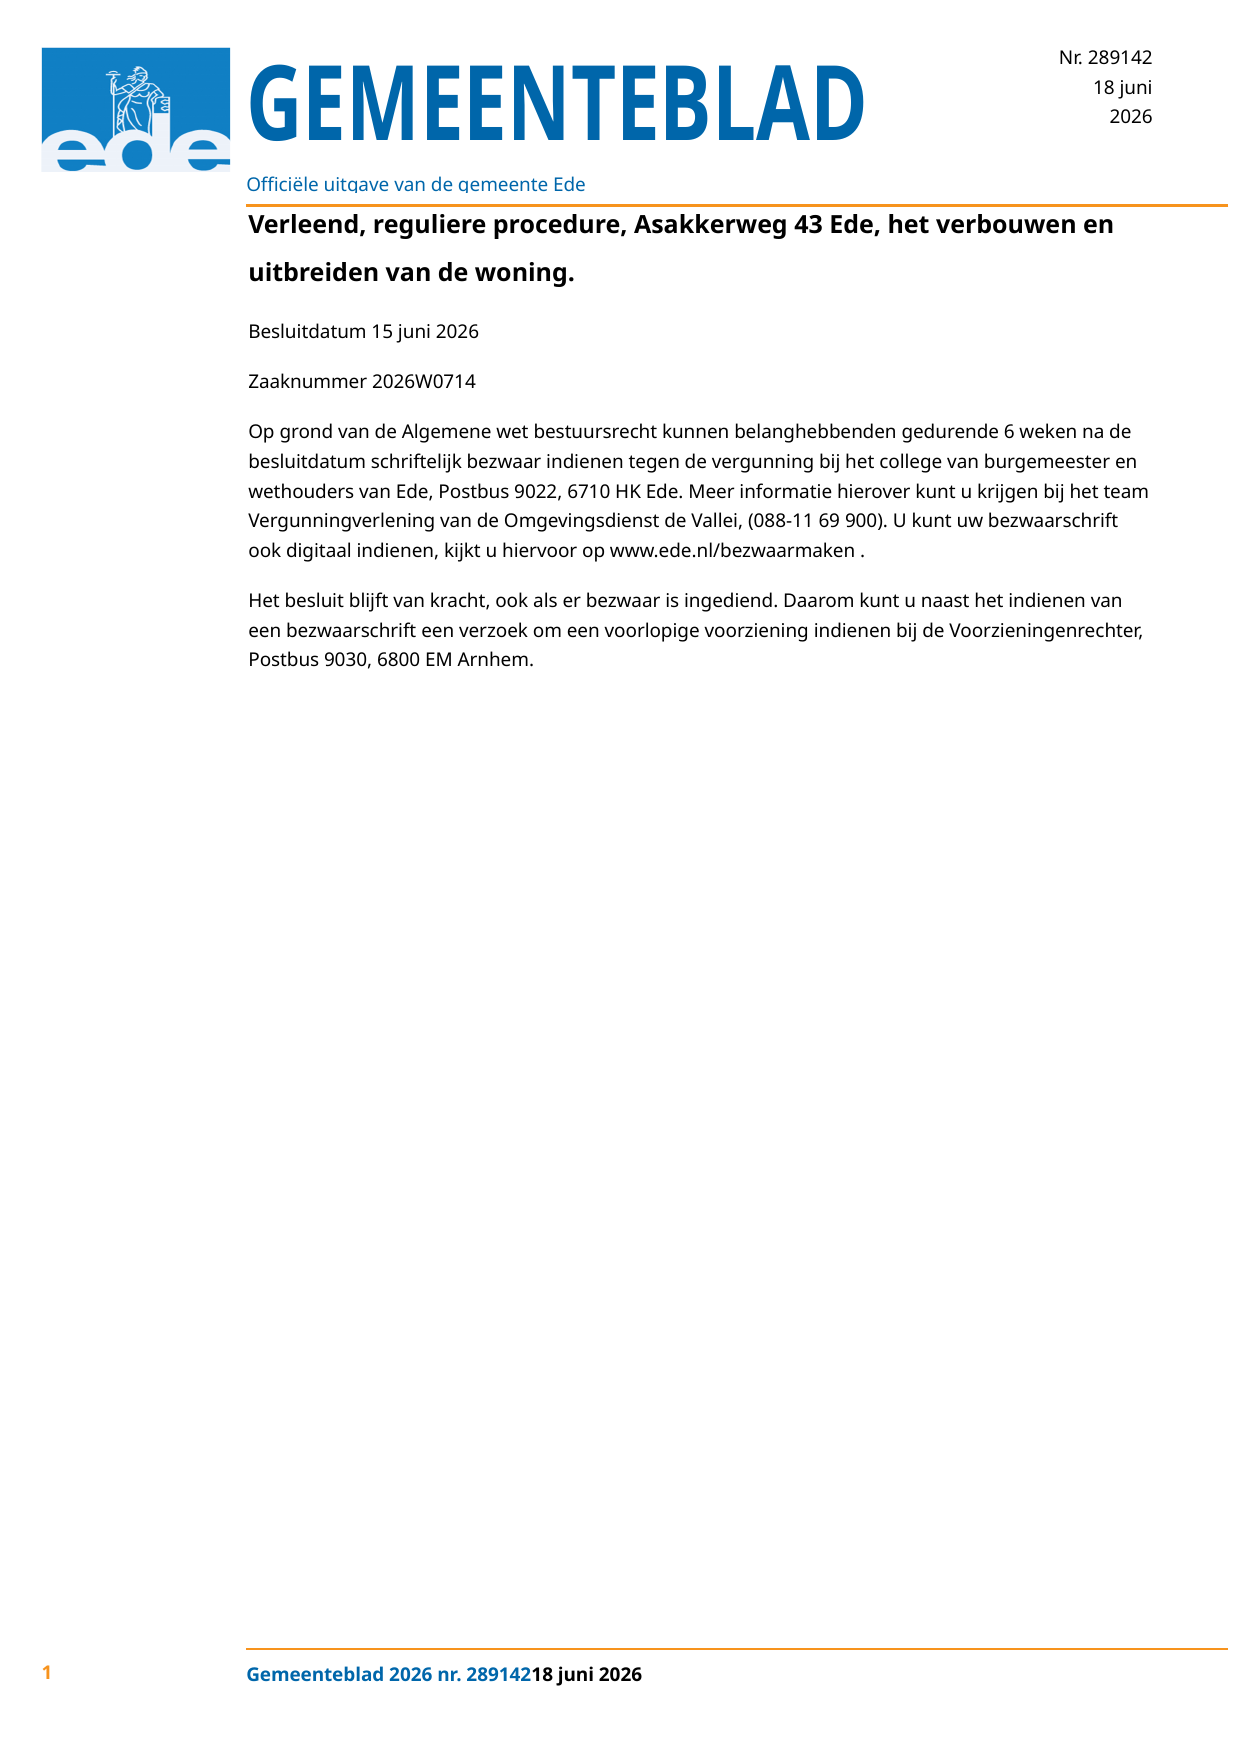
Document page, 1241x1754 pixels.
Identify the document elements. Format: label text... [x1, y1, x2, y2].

text Verleend, reguliere procedure, Asakkerweg 43 Ede, het verbouwen en uitbreiden van de woning. [248, 207, 1152, 288]
text Zaaknummer 2026W0714 [248, 368, 1152, 394]
text Besluitdatum 15 juni 2026 [248, 318, 1152, 344]
picture [41, 47, 231, 172]
text Op grond van de Algemene wet bestuursrecht kunnen belanghebbenden gedurende 6 weken na de besluitdatum schriftelijk bezwaar indienen tegen de vergunning bij het college van burgemeester en wethouders van Ede, Postbus 9022, 6710 HK Ede. Meer informatie hierover kunt u krijgen bij het team Vergunningverlening van de Omgevingsdienst de Vallei, (088-11 69 900). U kunt uw bezwaarschrift ook digitaal indienen, kijkt u hiervoor op www.ede.nl/bezwaarmaken . [248, 419, 1152, 563]
text Het besluit blijft van kracht, ook als er bezwaar is ingediend. Daarom kunt u naast het indienen van een bezwaarschrift een verzoek om een voorlopige voorziening indienen bij de Voorzieningenrechter, Postbus 9030, 6800 EM Arnhem. [248, 587, 1152, 672]
